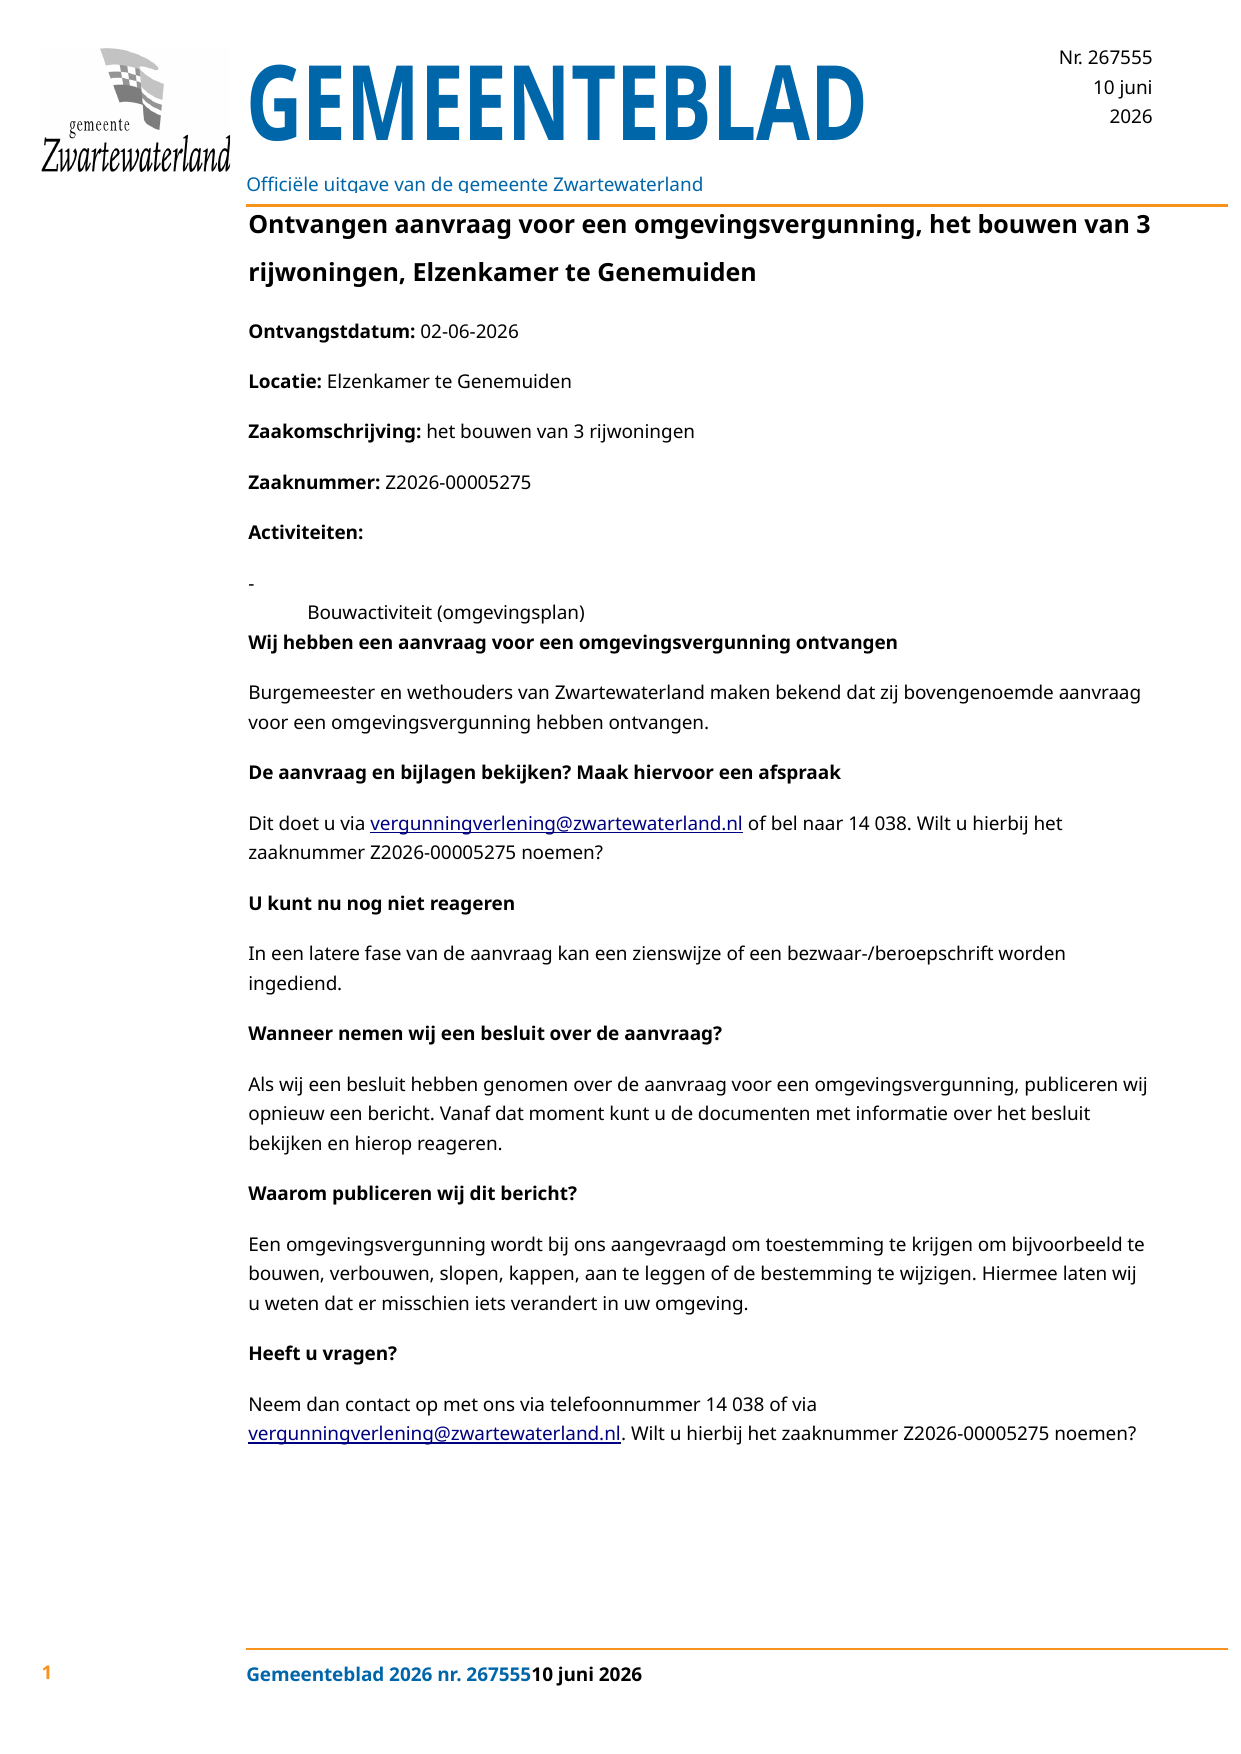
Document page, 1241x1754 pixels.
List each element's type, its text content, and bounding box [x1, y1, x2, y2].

text Neem dan contact op met ons via telefoonnummer 14 038 of via vergunningverlening@zwartewaterland.nl. Wilt u hierbij het zaaknummer Z2026-00005275 noemen? [248, 1391, 1152, 1446]
text In een latere fase van de aanvraag kan een zienswijze of een bezwaar-/beroepschrift worden ingediend. [248, 940, 1152, 996]
text De aanvraag en bijlagen bekijken? Maak hiervoor een afspraak [248, 759, 1152, 785]
text Zaaknummer: Z2026-00005275 [248, 469, 1152, 495]
picture [41, 47, 231, 172]
text Wanneer nemen wij een besluit over de aanvraag? [248, 1020, 1152, 1046]
text Een omgevingsvergunning wordt bij ons aangevraagd om toestemming te krijgen om bijvoorbeeld te bouwen, verbouwen, slopen, kappen, aan te leggen of de bestemming te wijzigen. Hiermee laten wij u weten dat er misschien iets verandert in uw omgeving. [248, 1231, 1152, 1316]
text Burgemeester en wethouders van Zwartewaterland maken bekend dat zij bovengenoemde aanvraag voor een omgevingsvergunning hebben ontvangen. [248, 679, 1152, 735]
text Locatie: Elzenkamer te Genemuiden [248, 368, 1152, 394]
text Ontvangstdatum: 02-06-2026 [248, 318, 1152, 344]
text Wij hebben een aanvraag voor een omgevingsvergunning ontvangen [248, 629, 1152, 655]
list Bouwactiviteit (omgevingsplan) [248, 599, 1152, 625]
text Activiteiten: [248, 519, 1152, 545]
text Dit doet u via vergunningverlening@zwartewaterland.nl of bel naar 14 038. Wilt u hierbij het zaaknummer Z2026-00005275 noemen? [248, 810, 1152, 865]
text U kunt nu nog niet reageren [248, 890, 1152, 916]
text Als wij een besluit hebben genomen over de aanvraag voor een omgevingsvergunning, publiceren wij opnieuw een bericht. Vanaf dat moment kunt u de documenten met informatie over het besluit bekijken en hierop reageren. [248, 1071, 1152, 1156]
text Zaakomschrijving: het bouwen van 3 rijwoningen [248, 419, 1152, 444]
text Waarom publiceren wij dit bericht? [248, 1180, 1152, 1206]
text Heeft u vragen? [248, 1340, 1152, 1366]
text Ontvangen aanvraag voor een omgevingsvergunning, het bouwen van 3 rijwoningen, Elzenkamer te Genemuiden [248, 207, 1152, 288]
